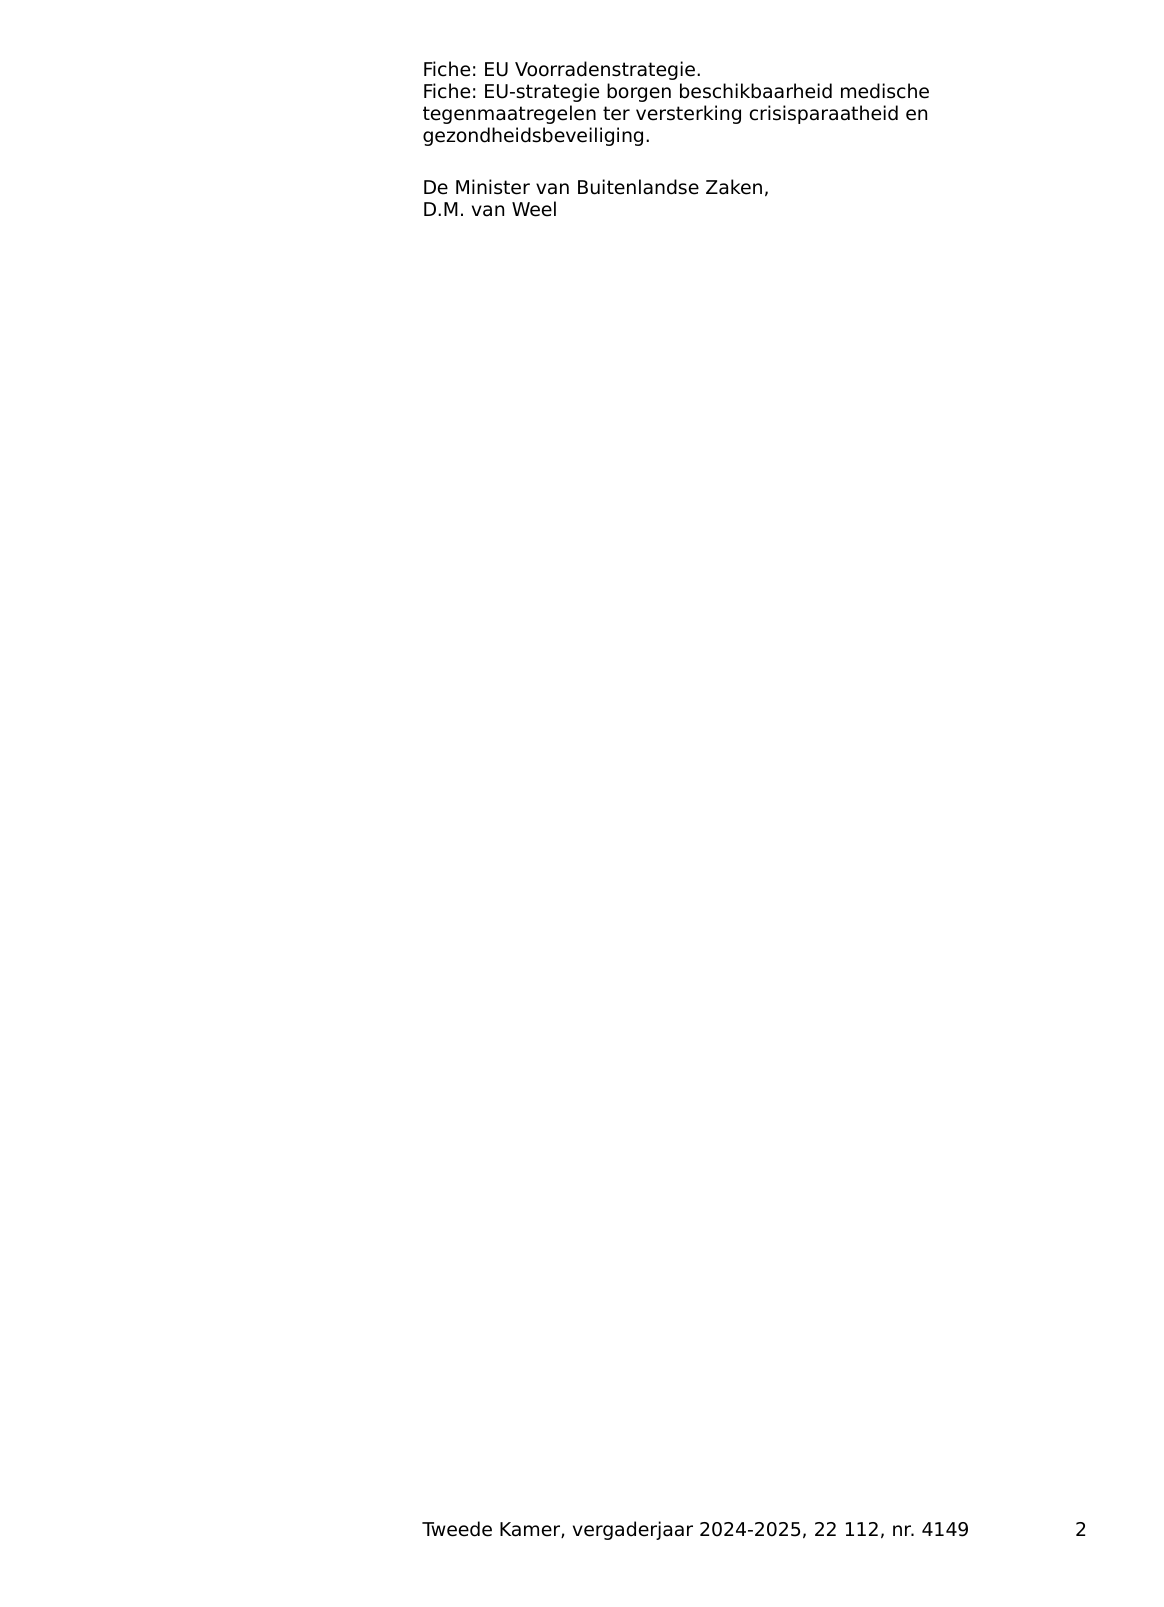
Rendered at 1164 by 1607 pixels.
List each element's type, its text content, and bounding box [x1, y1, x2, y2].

text De Minister van Buitenlandse Zaken, D.M. van Weel [422, 177, 1087, 221]
text Fiche: EU-strategie borgen beschikbaarheid medische tegenmaatregelen ter versterking crisisparaatheid en gezondheidsbeveiliging. [422, 81, 1087, 147]
text Fiche: EU Voorradenstrategie. [422, 59, 1087, 81]
